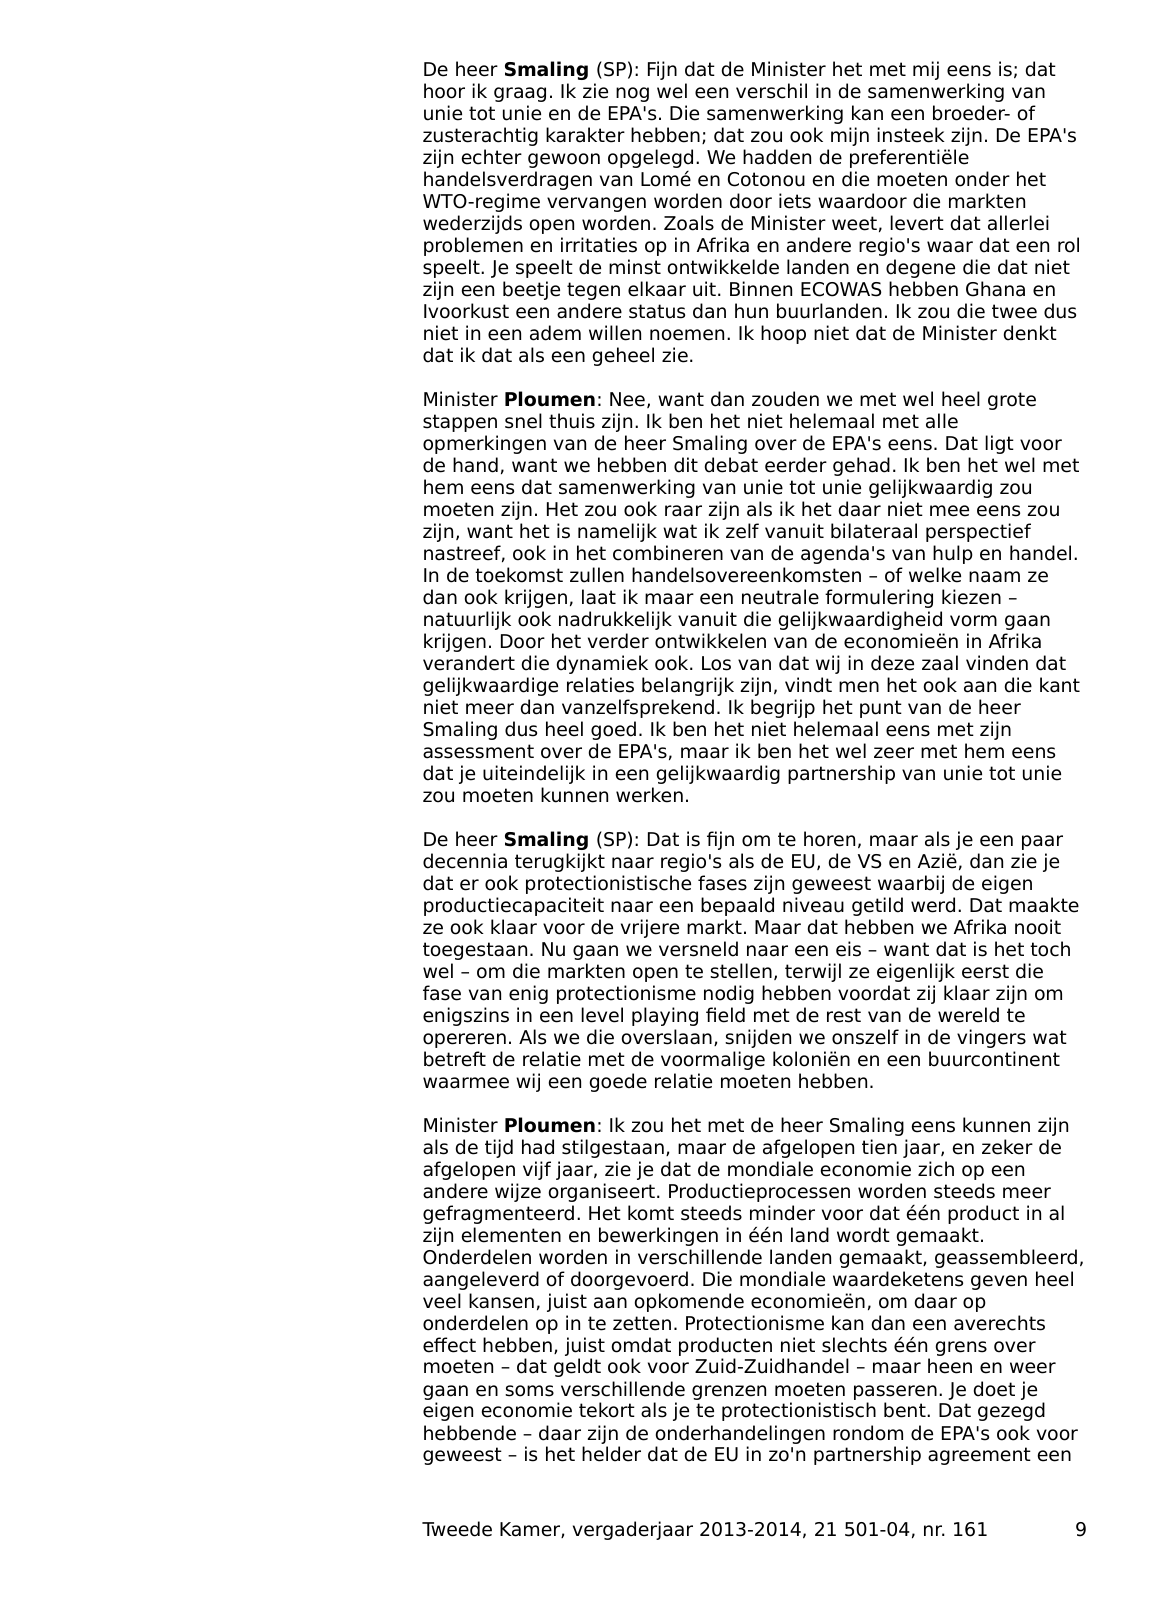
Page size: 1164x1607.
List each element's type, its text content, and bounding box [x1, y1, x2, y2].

text Minister Ploumen: Nee, want dan zouden we met wel heel grote stappen snel thuis zijn. Ik ben het niet helemaal met alle opmerkingen van de heer Smaling over de EPA's eens. Dat ligt voor de hand, want we hebben dit debat eerder gehad. Ik ben het wel met hem eens dat samenwerking van unie tot unie gelijkwaardig zou moeten zijn. Het zou ook raar zijn als ik het daar niet mee eens zou zijn, want het is namelijk wat ik zelf vanuit bilateraal perspectief nastreef, ook in het combineren van de agenda's van hulp en handel. In de toekomst zullen handelsovereenkomsten – of welke naam ze dan ook krijgen, laat ik maar een neutrale formulering kiezen – natuurlijk ook nadrukkelijk vanuit die gelijkwaardigheid vorm gaan krijgen. Door het verder ontwikkelen van de economieën in Afrika verandert die dynamiek ook. Los van dat wij in deze zaal vinden dat gelijkwaardige relaties belangrijk zijn, vindt men het ook aan die kant niet meer dan vanzelfsprekend. Ik begrijp het punt van de heer Smaling dus heel goed. Ik ben het niet helemaal eens met zijn assessment over de EPA's, maar ik ben het wel zeer met hem eens dat je uiteindelijk in een gelijkwaardig partnership van unie tot unie zou moeten kunnen werken. [422, 389, 1087, 807]
text De heer Smaling (SP): Fijn dat de Minister het met mij eens is; dat hoor ik graag. Ik zie nog wel een verschil in de samenwerking van unie tot unie en de EPA's. Die samenwerking kan een broeder- of zusterachtig karakter hebben; dat zou ook mijn insteek zijn. De EPA's zijn echter gewoon opgelegd. We hadden de preferentiële handelsverdragen van Lomé en Cotonou en die moeten onder het WTO-regime vervangen worden door iets waardoor die markten wederzijds open worden. Zoals de Minister weet, levert dat allerlei problemen en irritaties op in Afrika en andere regio's waar dat een rol speelt. Je speelt de minst ontwikkelde landen en degene die dat niet zijn een beetje tegen elkaar uit. Binnen ECOWAS hebben Ghana en Ivoorkust een andere status dan hun buurlanden. Ik zou die twee dus niet in een adem willen noemen. Ik hoop niet dat de Minister denkt dat ik dat als een geheel zie. [422, 59, 1087, 367]
text De heer Smaling (SP): Dat is fijn om te horen, maar als je een paar decennia terugkijkt naar regio's als de EU, de VS en Azië, dan zie je dat er ook protectionistische fases zijn geweest waarbij de eigen productiecapaciteit naar een bepaald niveau getild werd. Dat maakte ze ook klaar voor de vrijere markt. Maar dat hebben we Afrika nooit toegestaan. Nu gaan we versneld naar een eis – want dat is het toch wel – om die markten open te stellen, terwijl ze eigenlijk eerst die fase van enig protectionisme nodig hebben voordat zij klaar zijn om enigszins in een level playing field met de rest van de wereld te opereren. Als we die overslaan, snijden we onszelf in de vingers wat betreft de relatie met de voormalige koloniën en een buurcontinent waarmee wij een goede relatie moeten hebben. [422, 829, 1087, 1092]
text Minister Ploumen: Ik zou het met de heer Smaling eens kunnen zijn als de tijd had stilgestaan, maar de afgelopen tien jaar, en zeker de afgelopen vijf jaar, zie je dat de mondiale economie zich op een andere wijze organiseert. Productieprocessen worden steeds meer gefragmenteerd. Het komt steeds minder voor dat één product in al zijn elementen en bewerkingen in één land wordt gemaakt. Onderdelen worden in verschillende landen gemaakt, geassembleerd, aangeleverd of doorgevoerd. Die mondiale waardeketens geven heel veel kansen, juist aan opkomende economieën, om daar op onderdelen op in te zetten. Protectionisme kan dan een averechts effect hebben, juist omdat producten niet slechts één grens over moeten – dat geldt ook voor Zuid-Zuidhandel – maar heen en weer gaan en soms verschillende grenzen moeten passeren. Je doet je eigen economie tekort als je te protectionistisch bent. Dat gezegd hebbende – daar zijn de onderhandelingen rondom de EPA's ook voor geweest – is het helder dat de EU in zo'n partnership agreement een [422, 1115, 1087, 1466]
